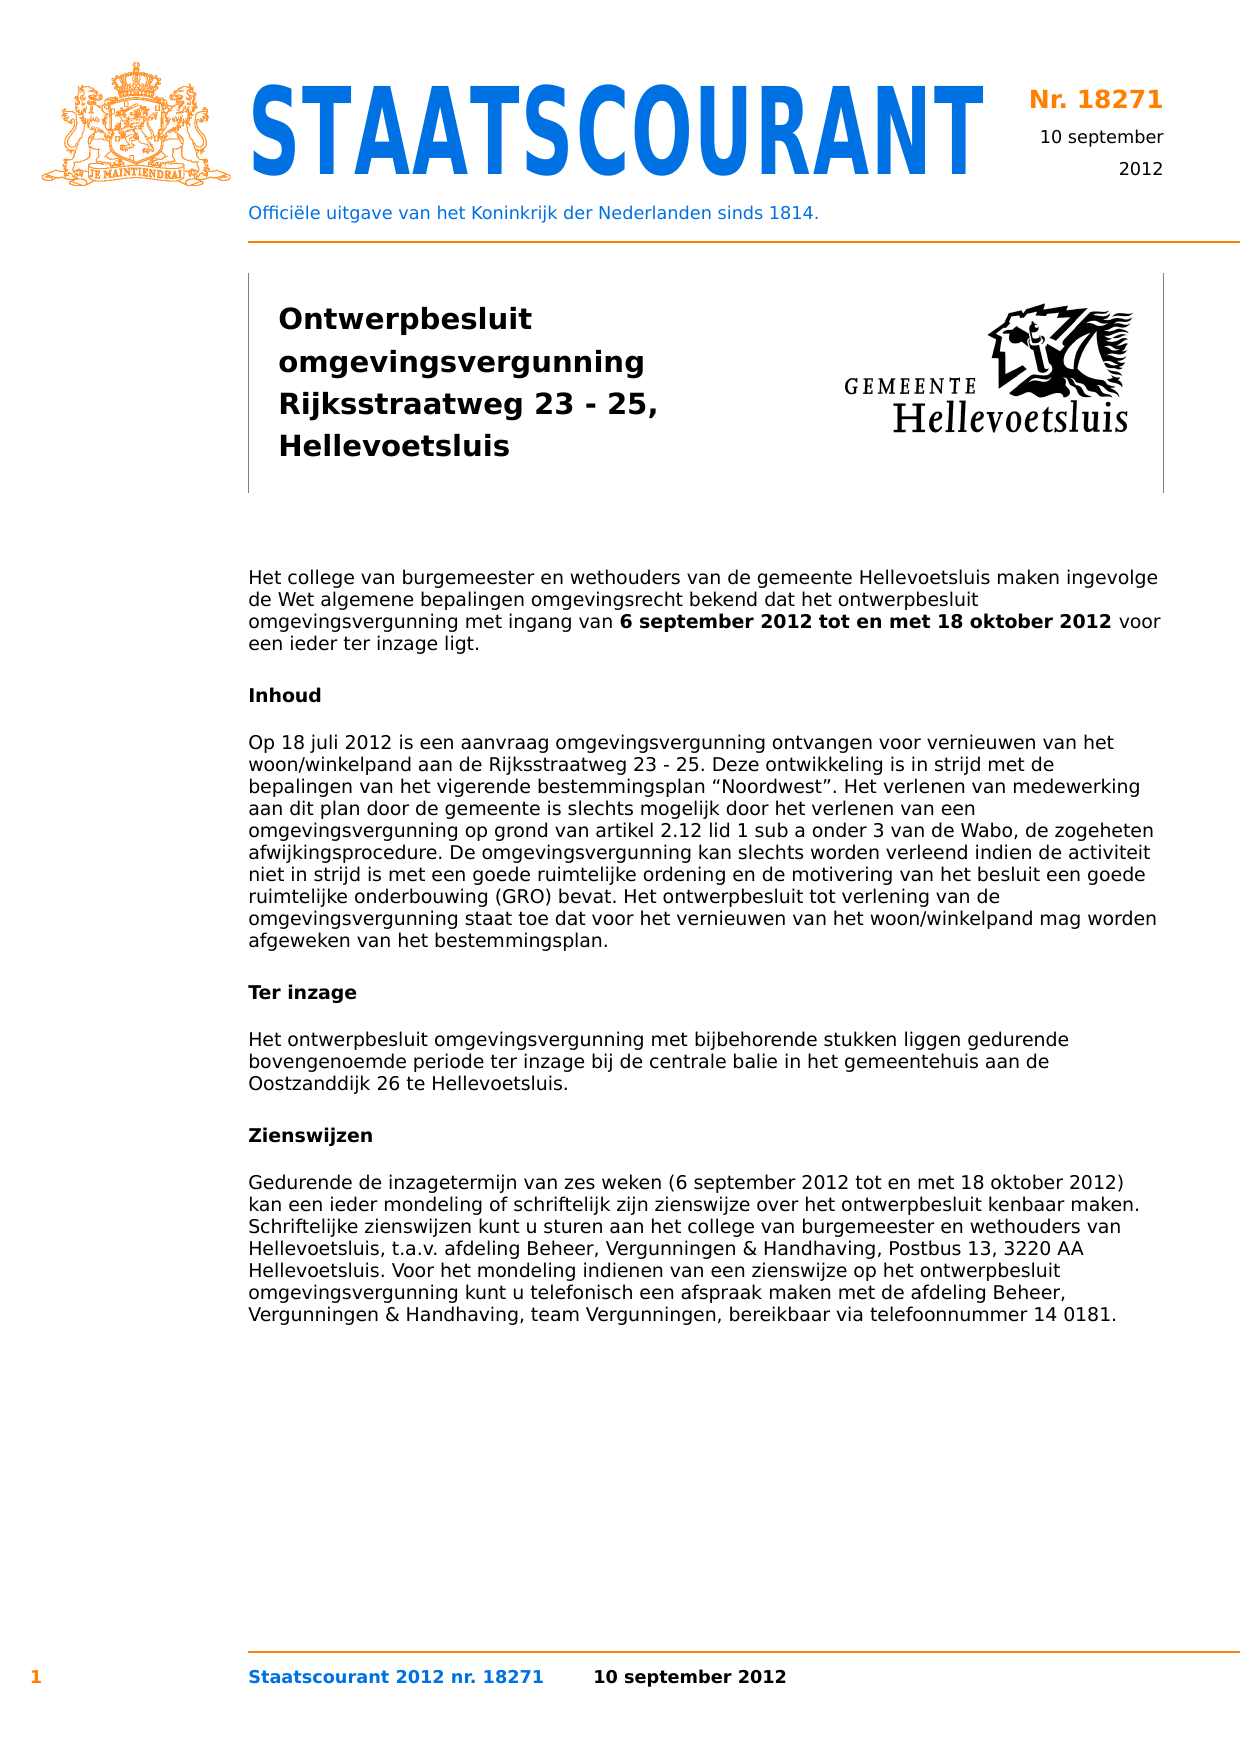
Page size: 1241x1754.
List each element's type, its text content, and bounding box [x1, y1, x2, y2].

subtitle Zienswijzen [248, 1125, 1163, 1147]
table_cell 2012 [998, 153, 1240, 203]
subtitle Ter inzage [248, 982, 1163, 1004]
subtitle Ontwerpbesluit omgevingsvergunning Rijksstraatweg 23 - 25, Hellevoetsluis [249, 273, 1163, 493]
picture [41, 62, 231, 186]
text Gedurende de inzagetermijn van zes weken (6 september 2012 tot en met 18 oktober 2012) kan een ieder mondeling of schriftelijk zijn zienswijze over het ontwerpbesluit kenbaar maken. Schriftelijke zienswijzen kunt u sturen aan het college van burgemeester en wethouders van Hellevoetsluis, t.a.v. afdeling Beheer, Vergunningen & Handhaving, Postbus 13, 3220 AA Hellevoetsluis. Voor het mondeling indienen van een zienswijze op het ontwerpbesluit omgevingsvergunning kunt u telefonisch een afspraak maken met de afdeling Beheer, Vergunningen & Handhaving, team Vergunningen, bereikbaar via telefoonnummer 14 0181. [248, 1172, 1163, 1326]
subtitle Inhoud [248, 685, 1163, 707]
text Het college van burgemeester en wethouders van de gemeente Hellevoetsluis maken ingevolge de Wet algemene bepalingen omgevingsrecht bekend dat het ontwerpbesluit omgevingsvergunning met ingang van 6 september 2012 tot en met 18 oktober 2012 voor een ieder ter inzage ligt. [248, 567, 1163, 655]
table_cell Officiële uitgave van het Koninkrijk der Nederlanden sinds 1814. [248, 203, 1240, 241]
text Op 18 juli 2012 is een aanvraag omgevingsvergunning ontvangen voor vernieuwen van het woon/winkelpand aan de Rijksstraatweg 23 - 25. Deze ontwikkeling is in strijd met de bepalingen van het vigerende bestemmingsplan “Noordwest”. Het verlenen van medewerking aan dit plan door de gemeente is slechts mogelijk door het verlenen van een omgevingsvergunning op grond van artikel 2.12 lid 1 sub a onder 3 van de Wabo, de zogeheten afwijkingsprocedure. De omgevingsvergunning kan slechts worden verleend indien de activiteit niet in strijd is met een goede ruimtelijke ordening en de motivering van het besluit een goede ruimtelijke onderbouwing (GRO) bevat. Het ontwerpbesluit tot verlening van de omgevingsvergunning staat toe dat voor het vernieuwen van het woon/winkelpand mag worden afgeweken van het bestemmingsplan. [248, 732, 1163, 952]
table_header Nr. 18271 [998, 62, 1240, 121]
text Het ontwerpbesluit omgevingsvergunning met bijbehorende stukken liggen gedurende bovengenoemde periode ter inzage bij de centrale balie in het gemeentehuis aan de Oostzanddijk 26 te Hellevoetsluis. [248, 1029, 1163, 1095]
picture [844, 302, 1134, 433]
table_cell 10 september [998, 121, 1240, 153]
table_header [25, 62, 248, 241]
table_header STAATSCOURANT [248, 62, 998, 203]
